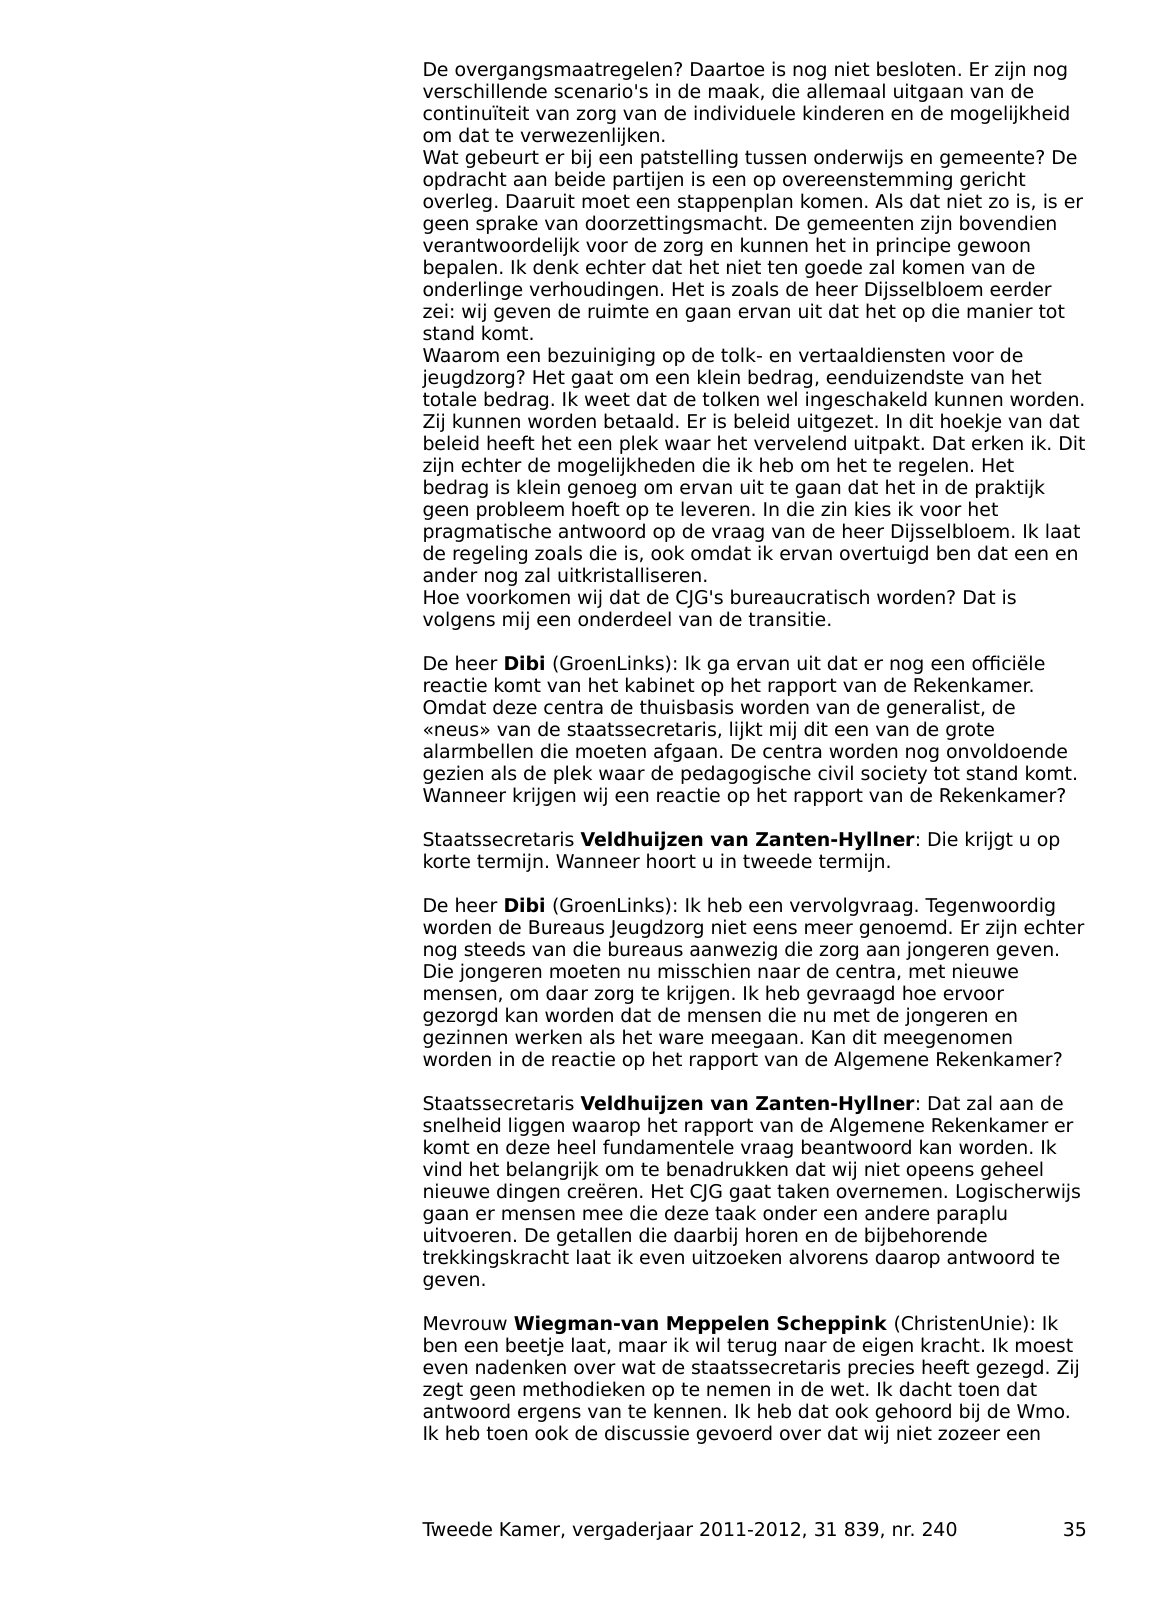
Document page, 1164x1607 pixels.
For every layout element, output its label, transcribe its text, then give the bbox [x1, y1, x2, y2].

text Waarom een bezuiniging op de tolk- en vertaaldiensten voor de jeugdzorg? Het gaat om een klein bedrag, eenduizendste van het totale bedrag. Ik weet dat de tolken wel ingeschakeld kunnen worden. Zij kunnen worden betaald. Er is beleid uitgezet. In dit hoekje van dat beleid heeft het een plek waar het vervelend uitpakt. Dat erken ik. Dit zijn echter de mogelijkheden die ik heb om het te regelen. Het bedrag is klein genoeg om ervan uit te gaan dat het in de praktijk geen probleem hoeft op te leveren. In die zin kies ik voor het pragmatische antwoord op de vraag van de heer Dijsselbloem. Ik laat de regeling zoals die is, ook omdat ik ervan overtuigd ben dat een en ander nog zal uitkristalliseren. [422, 345, 1087, 587]
text De heer Dibi (GroenLinks): Ik heb een vervolgvraag. Tegenwoordig worden de Bureaus Jeugdzorg niet eens meer genoemd. Er zijn echter nog steeds van die bureaus aanwezig die zorg aan jongeren geven. Die jongeren moeten nu misschien naar de centra, met nieuwe mensen, om daar zorg te krijgen. Ik heb gevraagd hoe ervoor gezorgd kan worden dat de mensen die nu met de jongeren en gezinnen werken als het ware meegaan. Kan dit meegenomen worden in de reactie op het rapport van de Algemene Rekenkamer? [422, 895, 1087, 1071]
text Staatssecretaris Veldhuijzen van Zanten-Hyllner: Die krijgt u op korte termijn. Wanneer hoort u in tweede termijn. [422, 829, 1087, 873]
text Staatssecretaris Veldhuijzen van Zanten-Hyllner: Dat zal aan de snelheid liggen waarop het rapport van de Algemene Rekenkamer er komt en deze heel fundamentele vraag beantwoord kan worden. Ik vind het belangrijk om te benadrukken dat wij niet opeens geheel nieuwe dingen creëren. Het CJG gaat taken overnemen. Logischerwijs gaan er mensen mee die deze taak onder een andere paraplu uitvoeren. De getallen die daarbij horen en de bijbehorende trekkingskracht laat ik even uitzoeken alvorens daarop antwoord te geven. [422, 1093, 1087, 1291]
text De heer Dibi (GroenLinks): Ik ga ervan uit dat er nog een officiële reactie komt van het kabinet op het rapport van de Rekenkamer. Omdat deze centra de thuisbasis worden van de generalist, de «neus» van de staatssecretaris, lijkt mij dit een van de grote alarmbellen die moeten afgaan. De centra worden nog onvoldoende gezien als de plek waar de pedagogische civil society tot stand komt. Wanneer krijgen wij een reactie op het rapport van de Rekenkamer? [422, 653, 1087, 807]
text De overgangsmaatregelen? Daartoe is nog niet besloten. Er zijn nog verschillende scenario's in de maak, die allemaal uitgaan van de continuïteit van zorg van de individuele kinderen en de mogelijkheid om dat te verwezenlijken. [422, 59, 1087, 147]
text Wat gebeurt er bij een patstelling tussen onderwijs en gemeente? De opdracht aan beide partijen is een op overeenstemming gericht overleg. Daaruit moet een stappenplan komen. Als dat niet zo is, is er geen sprake van doorzettingsmacht. De gemeenten zijn bovendien verantwoordelijk voor de zorg en kunnen het in principe gewoon bepalen. Ik denk echter dat het niet ten goede zal komen van de onderlinge verhoudingen. Het is zoals de heer Dijsselbloem eerder zei: wij geven de ruimte en gaan ervan uit dat het op die manier tot stand komt. [422, 147, 1087, 345]
text Mevrouw Wiegman-van Meppelen Scheppink (ChristenUnie): Ik ben een beetje laat, maar ik wil terug naar de eigen kracht. Ik moest even nadenken over wat de staatssecretaris precies heeft gezegd. Zij zegt geen methodieken op te nemen in de wet. Ik dacht toen dat antwoord ergens van te kennen. Ik heb dat ook gehoord bij de Wmo. Ik heb toen ook de discussie gevoerd over dat wij niet zozeer een [422, 1313, 1087, 1445]
text Hoe voorkomen wij dat de CJG's bureaucratisch worden? Dat is volgens mij een onderdeel van de transitie. [422, 587, 1087, 631]
